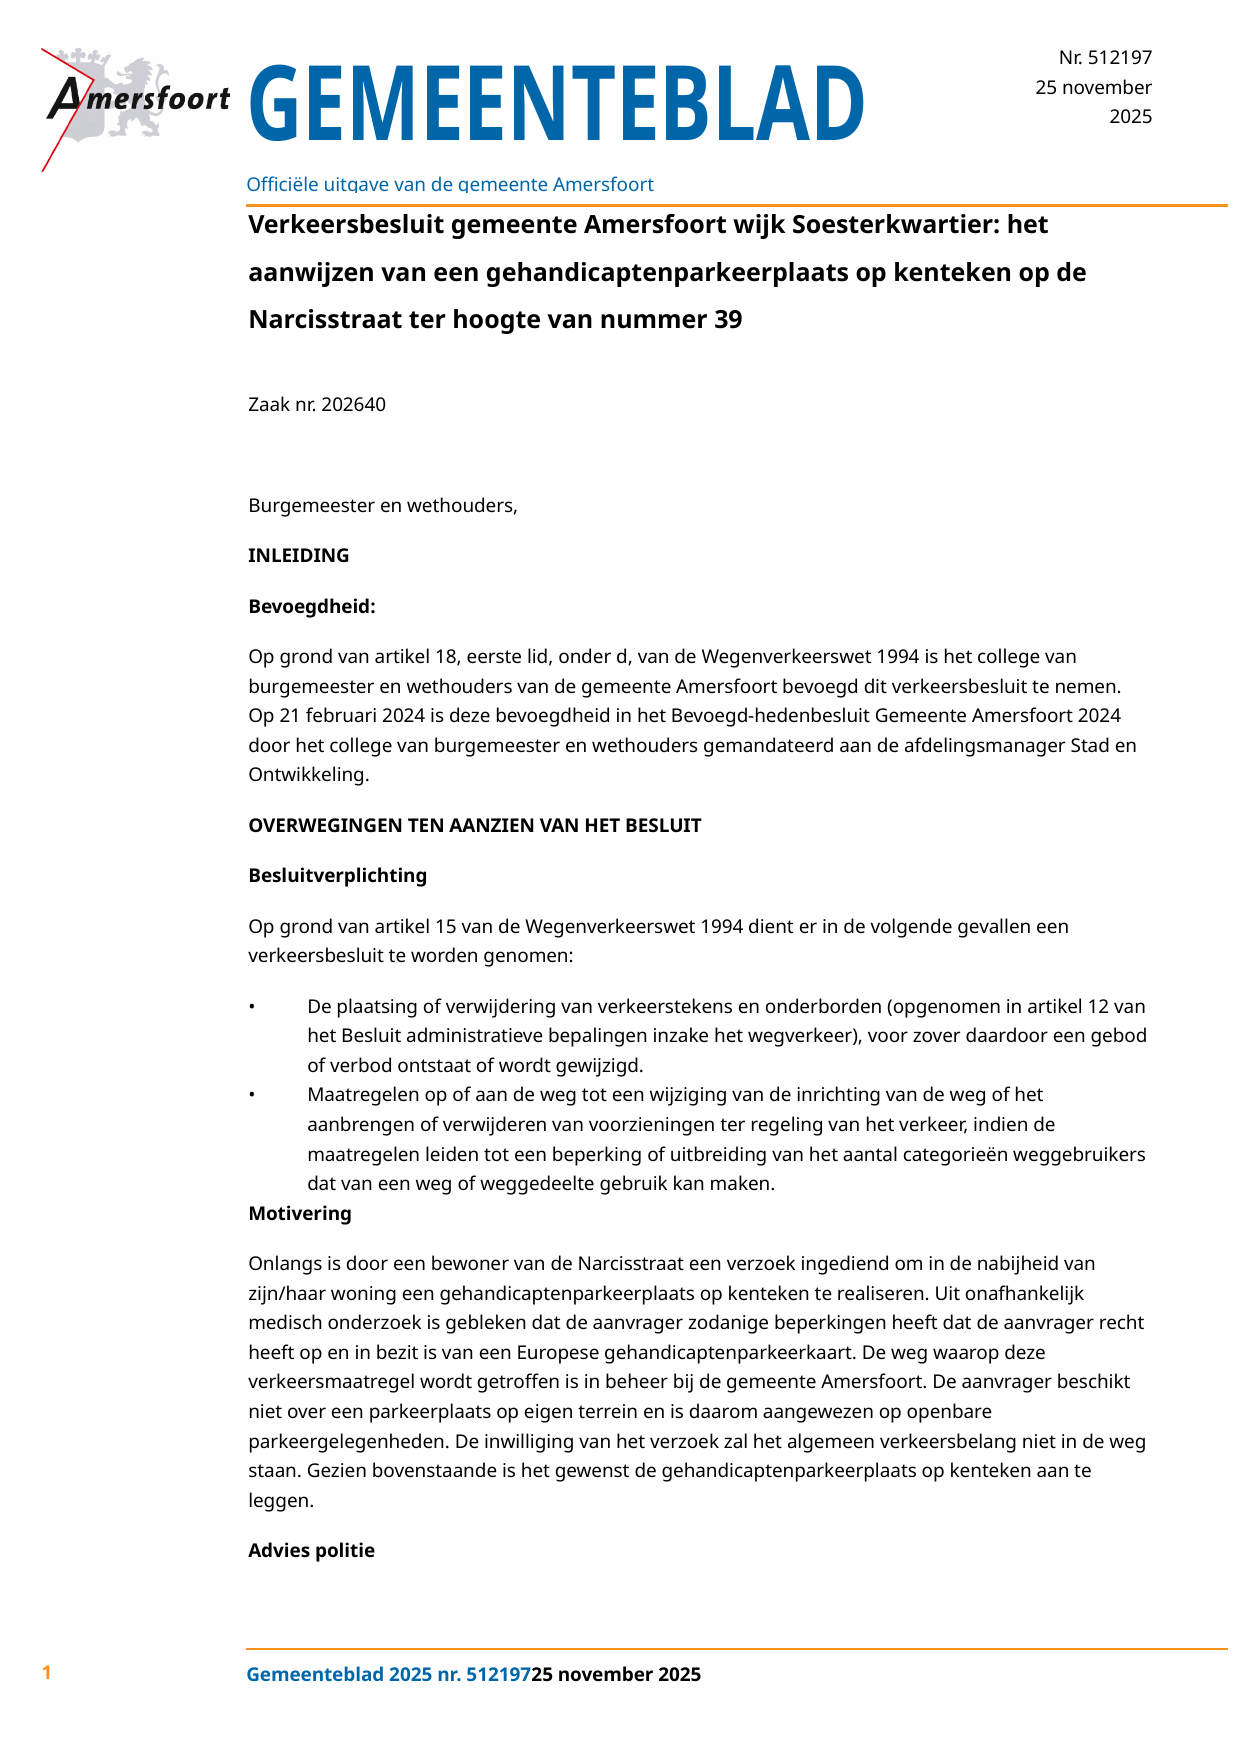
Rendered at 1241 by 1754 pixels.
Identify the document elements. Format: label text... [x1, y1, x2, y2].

text Verkeersbesluit gemeente Amersfoort wijk Soesterkwartier: het aanwijzen van een gehandicaptenparkeerplaats op kenteken op de Narcisstraat ter hoogte van nummer 39 [248, 207, 1152, 336]
text OVERWEGINGEN TEN AANZIEN VAN HET BESLUIT [248, 812, 1152, 838]
text Bevoegdheid: [248, 593, 1152, 619]
picture [41, 47, 231, 172]
text Op grond van artikel 15 van de Wegenverkeerswet 1994 dient er in de volgende gevallen een verkeersbesluit te worden genomen: [248, 913, 1152, 968]
text INLEIDING [248, 542, 1152, 568]
text Onlangs is door een bewoner van de Narcisstraat een verzoek ingediend om in de nabijheid van zijn/haar woning een gehandicaptenparkeerplaats op kenteken te realiseren. Uit onafhankelijk medisch onderzoek is gebleken dat de aanvrager zodanige beperkingen heeft dat de aanvrager recht heeft op en in bezit is van een Europese gehandicaptenparkeerkaart. De weg waarop deze verkeersmaatregel wordt getroffen is in beheer bij de gemeente Amersfoort. De aanvrager beschikt niet over een parkeerplaats op eigen terrein en is daarom aangewezen op openbare parkeergelegenheden. De inwilliging van het verzoek zal het algemeen verkeersbelang niet in de weg staan. Gezien bovenstaande is het gewenst de gehandicaptenparkeerplaats op kenteken aan te leggen. [248, 1250, 1152, 1513]
text Burgemeester en wethouders, [248, 492, 1152, 518]
text Motivering [248, 1200, 1152, 1226]
text Advies politie [248, 1537, 1152, 1563]
text Zaak nr. 202640 [248, 391, 1152, 417]
text Besluitverplichting [248, 862, 1152, 888]
text Op grond van artikel 18, eerste lid, onder d, van de Wegenverkeerswet 1994 is het college van burgemeester en wethouders van de gemeente Amersfoort bevoegd dit verkeersbesluit te nemen. Op 21 februari 2024 is deze bevoegdheid in het Bevoegd-hedenbesluit Gemeente Amersfoort 2024 door het college van burgemeester en wethouders gemandateerd aan de afdelingsmanager Stad en Ontwikkeling. [248, 643, 1152, 787]
list Maatregelen op of aan de weg tot een wijziging van de inrichting van de weg of het aanbrengen of verwijderen van voorzieningen ter regeling van het verkeer, indien de maatregelen leiden tot een beperking of uitbreiding van het aantal categorieën weggebruikers dat van een weg of weggedeelte gebruik kan maken. [248, 1082, 1152, 1196]
list De plaatsing of verwijdering van verkeerstekens en onderborden (opgenomen in artikel 12 van het Besluit administratieve bepalingen inzake het wegverkeer), voor zover daardoor een gebod of verbod ontstaat of wordt gewijzigd. [248, 993, 1152, 1078]
